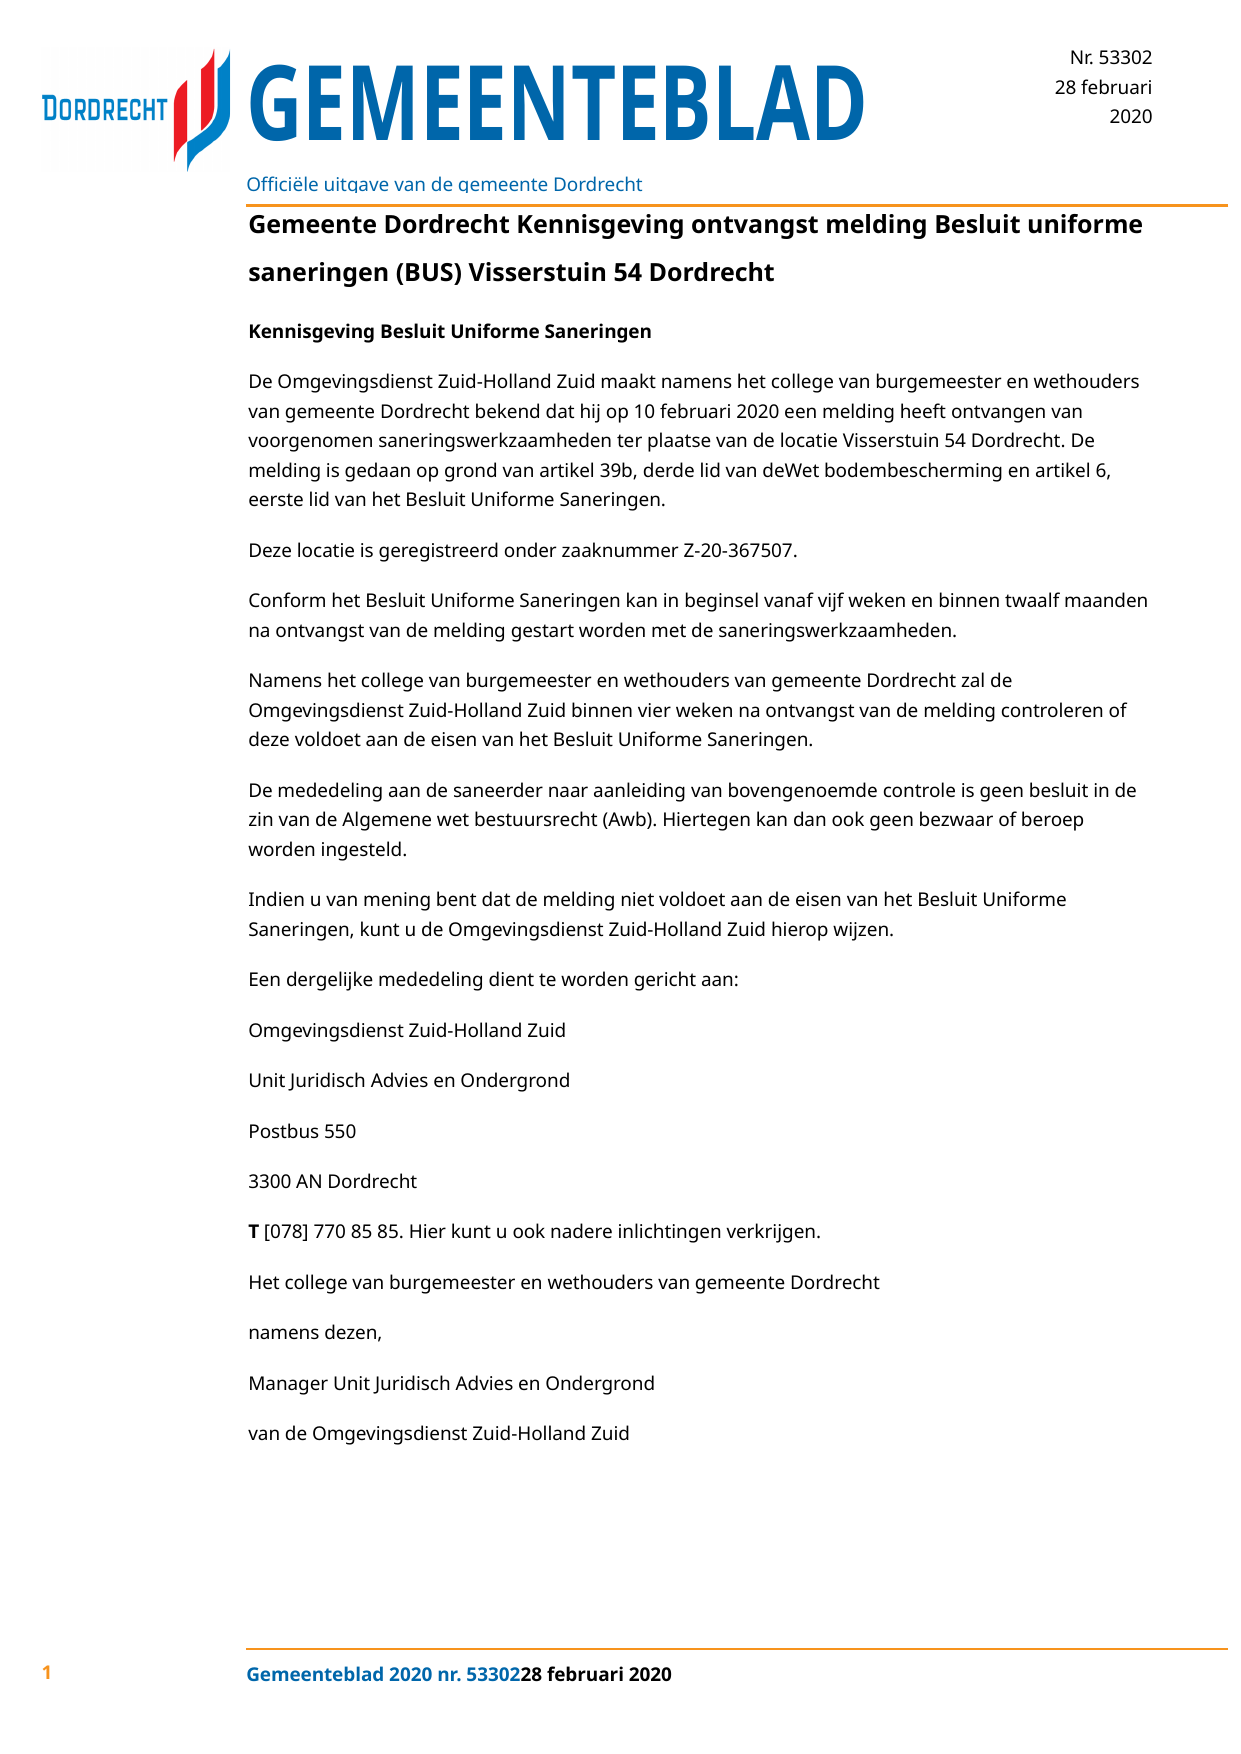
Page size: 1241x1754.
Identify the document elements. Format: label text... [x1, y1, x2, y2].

text Deze locatie is geregistreerd onder zaaknummer Z-20-367507. [248, 537, 1152, 563]
text Kennisgeving Besluit Uniforme Saneringen [248, 318, 1152, 344]
text namens dezen, [248, 1319, 1152, 1345]
text Gemeente Dordrecht Kennisgeving ontvangst melding Besluit uniforme saneringen (BUS) Visserstuin 54 Dordrecht [248, 207, 1152, 288]
text Namens het college van burgemeester en wethouders van gemeente Dordrecht zal de Omgevingsdienst Zuid-Holland Zuid binnen vier weken na ontvangst van de melding controleren of deze voldoet aan de eisen van het Besluit Uniforme Saneringen. [248, 667, 1152, 752]
text De Omgevingsdienst Zuid-Holland Zuid maakt namens het college van burgemeester en wethouders van gemeente Dordrecht bekend dat hij op 10 februari 2020 een melding heeft ontvangen van voorgenomen saneringswerkzaamheden ter plaatse van de locatie Visserstuin 54 Dordrecht. De melding is gedaan op grond van artikel 39b, derde lid van deWet bodembescherming en artikel 6, eerste lid van het Besluit Uniforme Saneringen. [248, 368, 1152, 512]
text Conform het Besluit Uniforme Saneringen kan in beginsel vanaf vijf weken en binnen twaalf maanden na ontvangst van de melding gestart worden met de saneringswerkzaamheden. [248, 587, 1152, 643]
text Unit Juridisch Advies en Ondergrond [248, 1067, 1152, 1093]
text 3300 AN Dordrecht [248, 1168, 1152, 1194]
text Omgevingsdienst Zuid-Holland Zuid [248, 1017, 1152, 1043]
text Het college van burgemeester en wethouders van gemeente Dordrecht [248, 1269, 1152, 1295]
text T [078] 770 85 85. Hier kunt u ook nadere inlichtingen verkrijgen. [248, 1219, 1152, 1244]
text Indien u van mening bent dat de melding niet voldoet aan de eisen van het Besluit Uniforme Saneringen, kunt u de Omgevingsdienst Zuid-Holland Zuid hierop wijzen. [248, 887, 1152, 942]
picture [41, 47, 231, 172]
text van de Omgevingsdienst Zuid-Holland Zuid [248, 1420, 1152, 1446]
text Postbus 550 [248, 1118, 1152, 1144]
text Manager Unit Juridisch Advies en Ondergrond [248, 1370, 1152, 1396]
text De mededeling aan de saneerder naar aanleiding van bovengenoemde controle is geen besluit in de zin van de Algemene wet bestuursrecht (Awb). Hiertegen kan dan ook geen bezwaar of beroep worden ingesteld. [248, 777, 1152, 862]
text Een dergelijke mededeling dient te worden gericht aan: [248, 967, 1152, 992]
